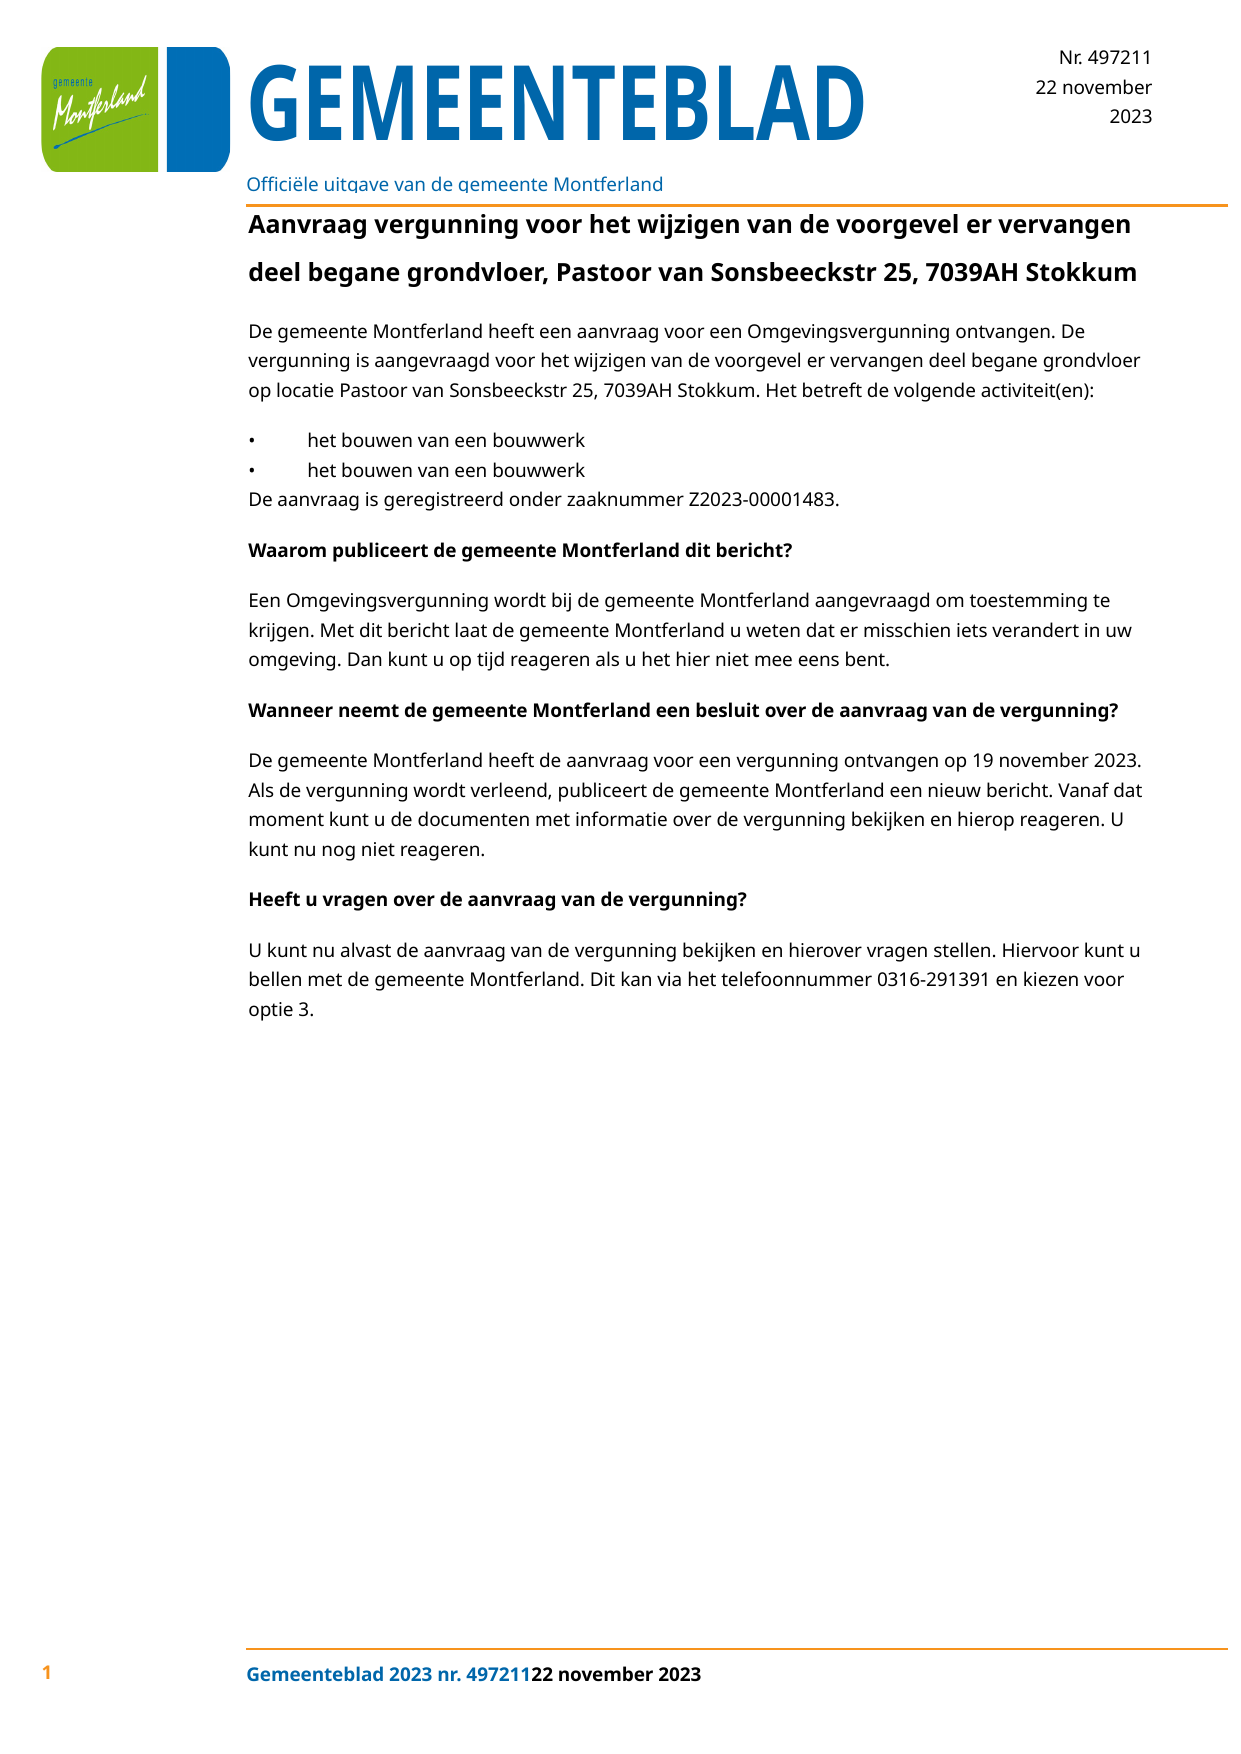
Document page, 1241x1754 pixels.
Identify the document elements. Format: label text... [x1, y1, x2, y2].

text Heeft u vragen over de aanvraag van de vergunning? [248, 887, 1152, 912]
text De aanvraag is geregistreerd onder zaaknummer Z2023-00001483. [248, 487, 1152, 512]
text De gemeente Montferland heeft een aanvraag voor een Omgevingsvergunning ontvangen. De vergunning is aangevraagd voor het wijzigen van de voorgevel er vervangen deel begane grondvloer op locatie Pastoor van Sonsbeeckstr 25, 7039AH Stokkum. Het betreft de volgende activiteit(en): [248, 318, 1152, 403]
text U kunt nu alvast de aanvraag van de vergunning bekijken en hierover vragen stellen. Hiervoor kunt u bellen met de gemeente Montferland. Dit kan via het telefoonnummer 0316-291391 en kiezen voor optie 3. [248, 937, 1152, 1022]
text Wanneer neemt de gemeente Montferland een besluit over de aanvraag van de vergunning? [248, 697, 1152, 723]
picture [41, 47, 231, 172]
list het bouwen van een bouwwerk [248, 427, 1152, 453]
text Een Omgevingsvergunning wordt bij de gemeente Montferland aangevraagd om toestemming te krijgen. Met dit bericht laat de gemeente Montferland u weten dat er misschien iets verandert in uw omgeving. Dan kunt u op tijd reageren als u het hier niet mee eens bent. [248, 587, 1152, 672]
text Aanvraag vergunning voor het wijzigen van de voorgevel er vervangen deel begane grondvloer, Pastoor van Sonsbeeckstr 25, 7039AH Stokkum [248, 207, 1152, 288]
text Waarom publiceert de gemeente Montferland dit bericht? [248, 537, 1152, 563]
list het bouwen van een bouwwerk [248, 457, 1152, 483]
text De gemeente Montferland heeft de aanvraag voor een vergunning ontvangen op 19 november 2023. Als de vergunning wordt verleend, publiceert de gemeente Montferland een nieuw bericht. Vanaf dat moment kunt u de documenten met informatie over de vergunning bekijken en hierop reageren. U kunt nu nog niet reageren. [248, 747, 1152, 862]
